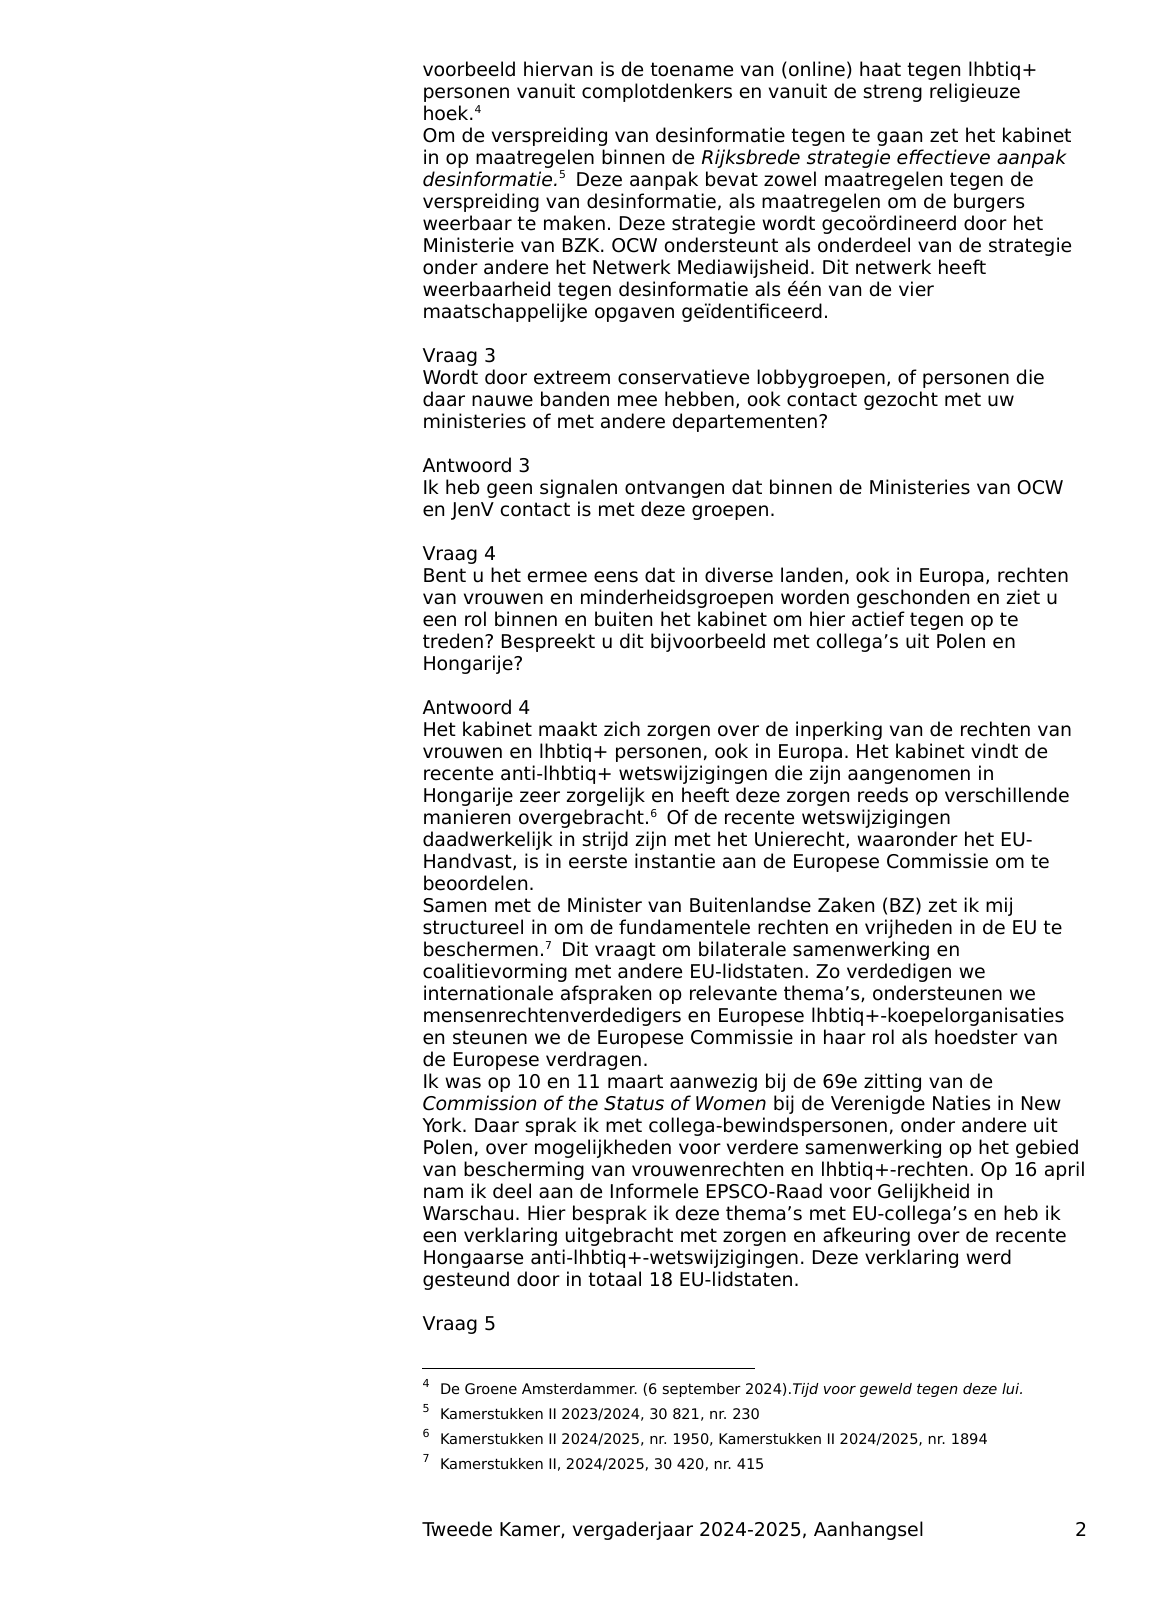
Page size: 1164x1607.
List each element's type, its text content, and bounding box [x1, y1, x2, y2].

text Bent u het ermee eens dat in diverse landen, ook in Europa, rechten van vrouwen en minderheidsgroepen worden geschonden en ziet u een rol binnen en buiten het kabinet om hier actief tegen op te treden? Bespreekt u dit bijvoorbeeld met collega’s uit Polen en Hongarije? [422, 565, 1087, 675]
text Het kabinet maakt zich zorgen over de inperking van de rechten van vrouwen en lhbtiq+ personen, ook in Europa. Het kabinet vindt de recente anti-lhbtiq+ wetswijzigingen die zijn aangenomen in Hongarije zeer zorgelijk en heeft deze zorgen reeds op verschillende manieren overgebracht. Of de recente wetswijzigingen daadwerkelijk in strijd zijn met het Unierecht, waaronder het EU-Handvast, is in eerste instantie aan de Europese Commissie om te beoordelen. [422, 719, 1087, 895]
text De Groene Amsterdammer. (6 september 2024).Tijd voor geweld tegen deze lui. [422, 1377, 1087, 1399]
text Ik was op 10 en 11 maart aanwezig bij de 69e zitting van de Commission of the Status of Women bij de Verenigde Naties in New York. Daar sprak ik met collega-bewindspersonen, onder andere uit Polen, over mogelijkheden voor verdere samenwerking op het gebied van bescherming van vrouwenrechten en lhbtiq+-rechten. Op 16 april nam ik deel aan de Informele EPSCO-Raad voor Gelijkheid in Warschau. Hier besprak ik deze thema’s met EU-collega’s en heb ik een verklaring uitgebracht met zorgen en afkeuring over de recente Hongaarse anti-lhbtiq+-wetswijzigingen. Deze verklaring werd gesteund door in totaal 18 EU-lidstaten. [422, 1071, 1087, 1291]
text Antwoord 4 [422, 697, 1087, 719]
text Kamerstukken II 2023/2024, 30 821, nr. 230 [422, 1402, 1087, 1424]
text Kamerstukken II, 2024/2025, 30 420, nr. 415 [422, 1452, 1087, 1474]
text Om de verspreiding van desinformatie tegen te gaan zet het kabinet in op maatregelen binnen de Rijksbrede strategie effectieve aanpak desinformatie. Deze aanpak bevat zowel maatregelen tegen de verspreiding van desinformatie, als maatregelen om de burgers weerbaar te maken. Deze strategie wordt gecoördineerd door het Ministerie van BZK. OCW ondersteunt als onderdeel van de strategie onder andere het Netwerk Mediawijsheid. Dit netwerk heeft weerbaarheid tegen desinformatie als één van de vier maatschappelijke opgaven geïdentificeerd. [422, 125, 1087, 323]
text Ik heb geen signalen ontvangen dat binnen de Ministeries van OCW en JenV contact is met deze groepen. [422, 477, 1087, 521]
text Vraag 3 [422, 345, 1087, 367]
text Wordt door extreem conservatieve lobbygroepen, of personen die daar nauwe banden mee hebben, ook contact gezocht met uw ministeries of met andere departementen? [422, 367, 1087, 433]
text Antwoord 3 [422, 455, 1087, 477]
text voorbeeld hiervan is de toename van (online) haat tegen lhbtiq+ personen vanuit complotdenkers en vanuit de streng religieuze hoek. [422, 59, 1087, 125]
text Vraag 5 [422, 1313, 1087, 1335]
text Vraag 4 [422, 543, 1087, 565]
text Samen met de Minister van Buitenlandse Zaken (BZ) zet ik mij structureel in om de fundamentele rechten en vrijheden in de EU te beschermen. Dit vraagt om bilaterale samenwerking en coalitievorming met andere EU-lidstaten. Zo verdedigen we internationale afspraken op relevante thema’s, ondersteunen we mensenrechtenverdedigers en Europese lhbtiq+-koepelorganisaties en steunen we de Europese Commissie in haar rol als hoedster van de Europese verdragen. [422, 895, 1087, 1071]
text Kamerstukken II 2024/2025, nr. 1950, Kamerstukken II 2024/2025, nr. 1894 [422, 1427, 1087, 1449]
